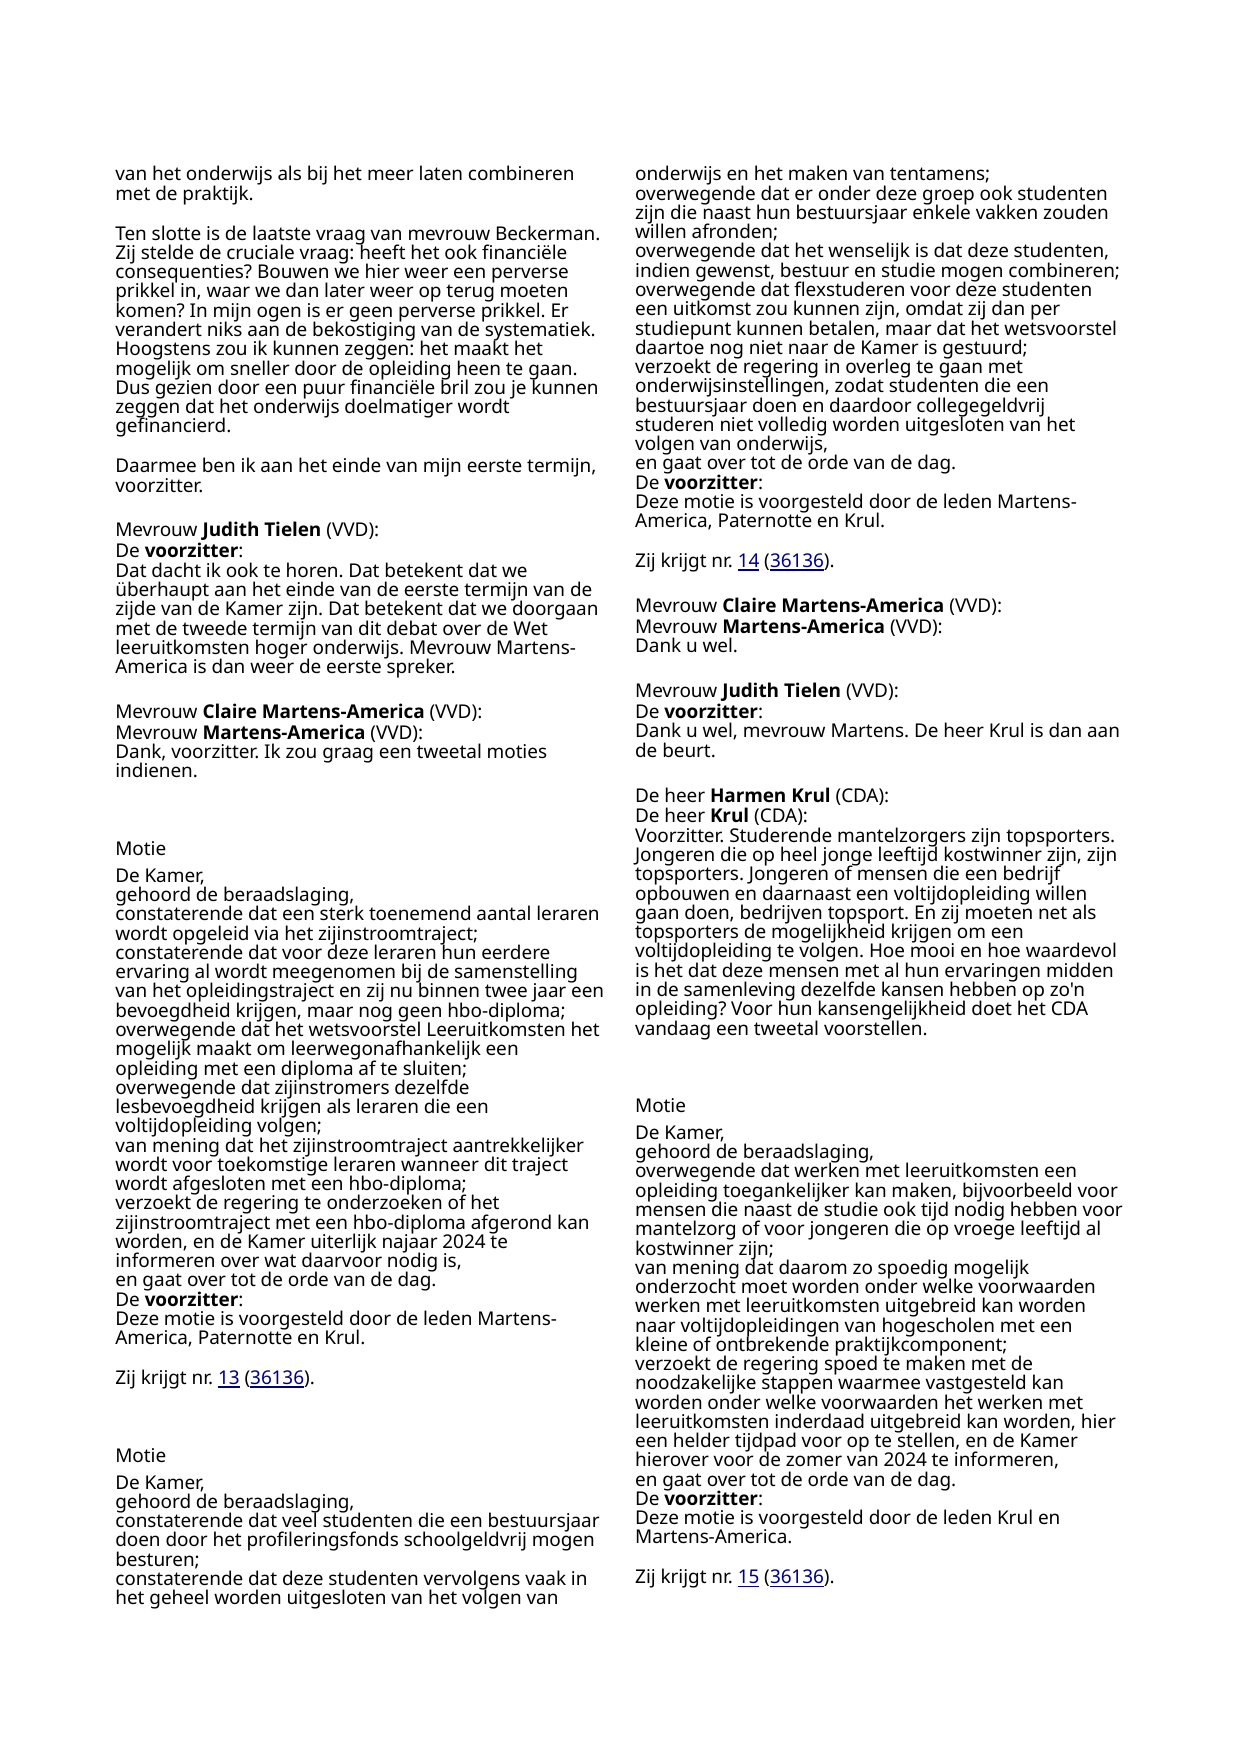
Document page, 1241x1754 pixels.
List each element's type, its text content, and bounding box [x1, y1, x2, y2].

text De voorzitter: [635, 1490, 1125, 1509]
text Mevrouw Claire Martens-America (VVD): [115, 698, 605, 724]
text Dank u wel. [635, 637, 1125, 657]
text Mevrouw Judith Tielen (VVD): [635, 677, 1125, 703]
text constaterende dat een sterk toenemend aantal leraren wordt opgeleid via het zijinstroomtraject; [115, 905, 605, 944]
text constaterende dat deze studenten vervolgens vaak in het geheel worden uitgesloten van het volgen van [115, 1570, 605, 1608]
text verzoekt de regering in overleg te gaan met onderwijsinstellingen, zodat studenten die een bestuursjaar doen en daardoor collegegeldvrij studeren niet volledig worden uitgesloten van het volgen van onderwijs, [635, 358, 1125, 454]
text van het onderwijs als bij het meer laten combineren met de praktijk. [115, 165, 605, 204]
text Daarmee ben ik aan het einde van mijn eerste termijn, voorzitter. [115, 457, 605, 496]
text onderwijs en het maken van tentamens; [635, 165, 1125, 184]
text overwegende dat er onder deze groep ook studenten zijn die naast hun bestuursjaar enkele vakken zouden willen afronden; [635, 184, 1125, 242]
text verzoekt de regering te onderzoeken of het zijinstroomtraject met een hbo-diploma afgerond kan worden, en de Kamer uiterlijk najaar 2024 te informeren over wat daarvoor nodig is, [115, 1194, 605, 1271]
text overwegende dat werken met leeruitkomsten een opleiding toegankelijker kan maken, bijvoorbeeld voor mensen die naast de studie ook tijd nodig hebben voor mantelzorg of voor jongeren die op vroege leeftijd al kostwinner zijn; [635, 1162, 1125, 1259]
text gehoord de beraadslaging, [635, 1143, 1125, 1162]
text De heer Harmen Krul (CDA): [635, 782, 1125, 807]
text Mevrouw Claire Martens-America (VVD): [635, 592, 1125, 618]
text verzoekt de regering spoed te maken met de noodzakelijke stappen waarmee vastgesteld kan worden onder welke voorwaarden het werken met leeruitkomsten inderdaad uitgebreid kan worden, hier een helder tijdpad voor op te stellen, en de Kamer hierover voor de zomer van 2024 te informeren, [635, 1355, 1125, 1471]
text constaterende dat veel studenten die een bestuursjaar doen door het profileringsfonds schoolgeldvrij mogen besturen; [115, 1512, 605, 1570]
text Deze motie is voorgesteld door de leden Martens-America, Paternotte en Krul. [115, 1310, 605, 1348]
text overwegende dat het wenselijk is dat deze studenten, indien gewenst, bestuur en studie mogen combineren; [635, 242, 1125, 281]
text Mevrouw Judith Tielen (VVD): [115, 517, 605, 542]
text Zij krijgt nr. 15 (36136). [635, 1568, 1125, 1588]
text De heer Krul (CDA): [635, 807, 1125, 827]
text Dat dacht ik ook te horen. Dat betekent dat we überhaupt aan het einde van de eerste termijn van de zijde van de Kamer zijn. Dat betekent dat we doorgaan met de tweede termijn van dit debat over de Wet leeruitkomsten hoger onderwijs. Mevrouw Martens-America is dan weer de eerste spreker. [115, 562, 605, 677]
text De Kamer, [635, 1124, 1125, 1143]
text van mening dat het zijinstroomtraject aantrekkelijker wordt voor toekomstige leraren wanneer dit traject wordt afgesloten met een hbo-diploma; [115, 1137, 605, 1194]
text Motie [635, 1092, 1125, 1118]
text van mening dat daarom zo spoedig mogelijk onderzocht moet worden onder welke voorwaarden werken met leeruitkomsten uitgebreid kan worden naar voltijdopleidingen van hogescholen met een kleine of ontbrekende praktijkcomponent; [635, 1259, 1125, 1355]
text Deze motie is voorgesteld door de leden Martens-America, Paternotte en Krul. [635, 493, 1125, 531]
text Deze motie is voorgesteld door de leden Krul en Martens-America. [635, 1509, 1125, 1548]
text constaterende dat voor deze leraren hun eerdere ervaring al wordt meegenomen bij de samenstelling van het opleidingstraject en zij nu binnen twee jaar een bevoegdheid krijgen, maar nog geen hbo-diploma; [115, 944, 605, 1021]
text De Kamer, [115, 1474, 605, 1493]
text Zij krijgt nr. 13 (36136). [115, 1369, 605, 1388]
text De voorzitter: [635, 474, 1125, 493]
text Ten slotte is de laatste vraag van mevrouw Beckerman. Zij stelde de cruciale vraag: heeft het ook financiële consequenties? Bouwen we hier weer een perverse prikkel in, waar we dan later weer op terug moeten komen? In mijn ogen is er geen perverse prikkel. Er verandert niks aan de bekostiging van de systematiek. Hoogstens zou ik kunnen zeggen: het maakt het mogelijk om sneller door de opleiding heen te gaan. Dus gezien door een puur financiële bril zou je kunnen zeggen dat het onderwijs doelmatiger wordt gefinancierd. [115, 224, 605, 437]
text en gaat over tot de orde van de dag. [115, 1271, 605, 1291]
text overwegende dat zijinstromers dezelfde lesbevoegdheid krijgen als leraren die een voltijdopleiding volgen; [115, 1079, 605, 1137]
text De voorzitter: [635, 703, 1125, 722]
text Dank, voorzitter. Ik zou graag een tweetal moties indienen. [115, 743, 605, 782]
text gehoord de beraadslaging, [115, 1493, 605, 1512]
text Mevrouw Martens-America (VVD): [635, 618, 1125, 637]
text Motie [115, 1442, 605, 1468]
text Mevrouw Martens-America (VVD): [115, 724, 605, 743]
text Zij krijgt nr. 14 (36136). [635, 552, 1125, 571]
text Voorzitter. Studerende mantelzorgers zijn topsporters. Jongeren die op heel jonge leeftijd kostwinner zijn, zijn topsporters. Jongeren of mensen die een bedrijf opbouwen en daarnaast een voltijdopleiding willen gaan doen, bedrijven topsport. En zij moeten net als topsporters de mogelijkheid krijgen om een voltijdopleiding te volgen. Hoe mooi en hoe waardevol is het dat deze mensen met al hun ervaringen midden in de samenleving dezelfde kansen hebben op zo'n opleiding? Voor hun kansengelijkheid doet het CDA vandaag een tweetal voorstellen. [635, 827, 1125, 1039]
text en gaat over tot de orde van de dag. [635, 454, 1125, 474]
text De voorzitter: [115, 542, 605, 562]
text De Kamer, [115, 867, 605, 886]
text Motie [115, 835, 605, 861]
text gehoord de beraadslaging, [115, 886, 605, 905]
text en gaat over tot de orde van de dag. [635, 1471, 1125, 1490]
text Dank u wel, mevrouw Martens. De heer Krul is dan aan de beurt. [635, 722, 1125, 761]
text overwegende dat flexstuderen voor deze studenten een uitkomst zou kunnen zijn, omdat zij dan per studiepunt kunnen betalen, maar dat het wetsvoorstel daartoe nog niet naar de Kamer is gestuurd; [635, 281, 1125, 358]
text overwegende dat het wetsvoorstel Leeruitkomsten het mogelijk maakt om leerwegonafhankelijk een opleiding met een diploma af te sluiten; [115, 1021, 605, 1079]
text De voorzitter: [115, 1291, 605, 1310]
